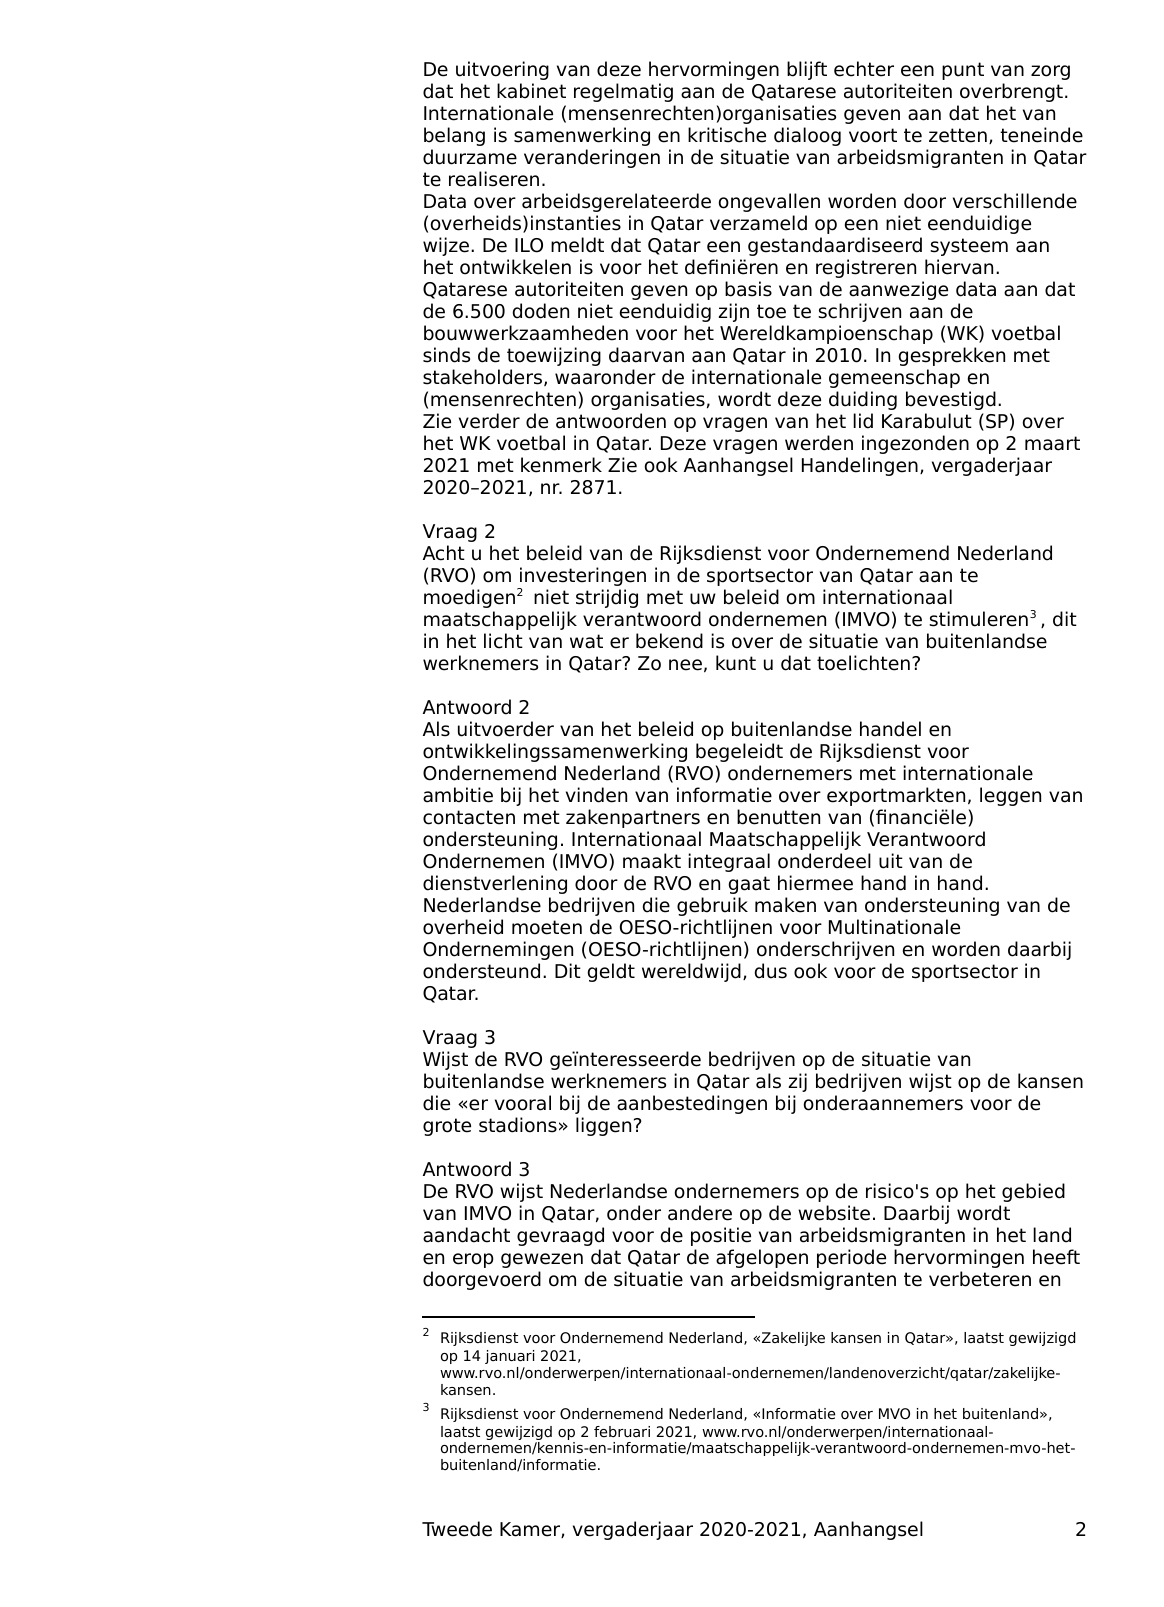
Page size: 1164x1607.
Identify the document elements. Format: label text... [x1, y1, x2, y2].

text Vraag 3 [422, 1027, 1087, 1049]
text Zie verder de antwoorden op vragen van het lid Karabulut (SP) over het WK voetbal in Qatar. Deze vragen werden ingezonden op 2 maart 2021 met kenmerk Zie ook Aanhangsel Handelingen, vergaderjaar 2020–2021, nr. 2871. [422, 411, 1087, 499]
text Acht u het beleid van de Rijksdienst voor Ondernemend Nederland (RVO) om investeringen in de sportsector van Qatar aan te moedigen niet strijdig met uw beleid om internationaal maatschappelijk verantwoord ondernemen (IMVO) te stimuleren, dit in het licht van wat er bekend is over de situatie van buitenlandse werknemers in Qatar? Zo nee, kunt u dat toelichten? [422, 543, 1087, 675]
text Wijst de RVO geïnteresseerde bedrijven op de situatie van buitenlandse werknemers in Qatar als zij bedrijven wijst op de kansen die «er vooral bij de aanbestedingen bij onderaannemers voor de grote stadions» liggen? [422, 1049, 1087, 1137]
text Rijksdienst voor Ondernemend Nederland, «Informatie over MVO in het buitenland», laatst gewijzigd op 2 februari 2021, www.rvo.nl/onderwerpen/internationaal-ondernemen/kennis-en-informatie/maatschappelijk-verantwoord-ondernemen-mvo-het-buitenland/informatie. [422, 1402, 1087, 1474]
text Als uitvoerder van het beleid op buitenlandse handel en ontwikkelingssamenwerking begeleidt de Rijksdienst voor Ondernemend Nederland (RVO) ondernemers met internationale ambitie bij het vinden van informatie over exportmarkten, leggen van contacten met zakenpartners en benutten van (financiële) ondersteuning. Internationaal Maatschappelijk Verantwoord Ondernemen (IMVO) maakt integraal onderdeel uit van de dienstverlening door de RVO en gaat hiermee hand in hand. Nederlandse bedrijven die gebruik maken van ondersteuning van de overheid moeten de OESO-richtlijnen voor Multinationale Ondernemingen (OESO-richtlijnen) onderschrijven en worden daarbij ondersteund. Dit geldt wereldwijd, dus ook voor de sportsector in Qatar. [422, 719, 1087, 1004]
text Vraag 2 [422, 521, 1087, 543]
text Antwoord 3 [422, 1159, 1087, 1181]
text Data over arbeidsgerelateerde ongevallen worden door verschillende (overheids)instanties in Qatar verzameld op een niet eenduidige wijze. De ILO meldt dat Qatar een gestandaardiseerd systeem aan het ontwikkelen is voor het definiëren en registreren hiervan. Qatarese autoriteiten geven op basis van de aanwezige data aan dat de 6.500 doden niet eenduidig zijn toe te schrijven aan de bouwwerkzaamheden voor het Wereldkampioenschap (WK) voetbal sinds de toewijzing daarvan aan Qatar in 2010. In gesprekken met stakeholders, waaronder de internationale gemeenschap en (mensenrechten) organisaties, wordt deze duiding bevestigd. [422, 191, 1087, 411]
text Rijksdienst voor Ondernemend Nederland, «Zakelijke kansen in Qatar», laatst gewijzigd op 14 januari 2021, www.rvo.nl/onderwerpen/internationaal-ondernemen/landenoverzicht/qatar/zakelijke-kansen. [422, 1326, 1087, 1399]
text De uitvoering van deze hervormingen blijft echter een punt van zorg dat het kabinet regelmatig aan de Qatarese autoriteiten overbrengt. Internationale (mensenrechten)organisaties geven aan dat het van belang is samenwerking en kritische dialoog voort te zetten, teneinde duurzame veranderingen in de situatie van arbeidsmigranten in Qatar te realiseren. [422, 59, 1087, 191]
text Antwoord 2 [422, 697, 1087, 719]
text De RVO wijst Nederlandse ondernemers op de risico's op het gebied van IMVO in Qatar, onder andere op de website. Daarbij wordt aandacht gevraagd voor de positie van arbeidsmigranten in het land en erop gewezen dat Qatar de afgelopen periode hervormingen heeft doorgevoerd om de situatie van arbeidsmigranten te verbeteren en [422, 1181, 1087, 1291]
